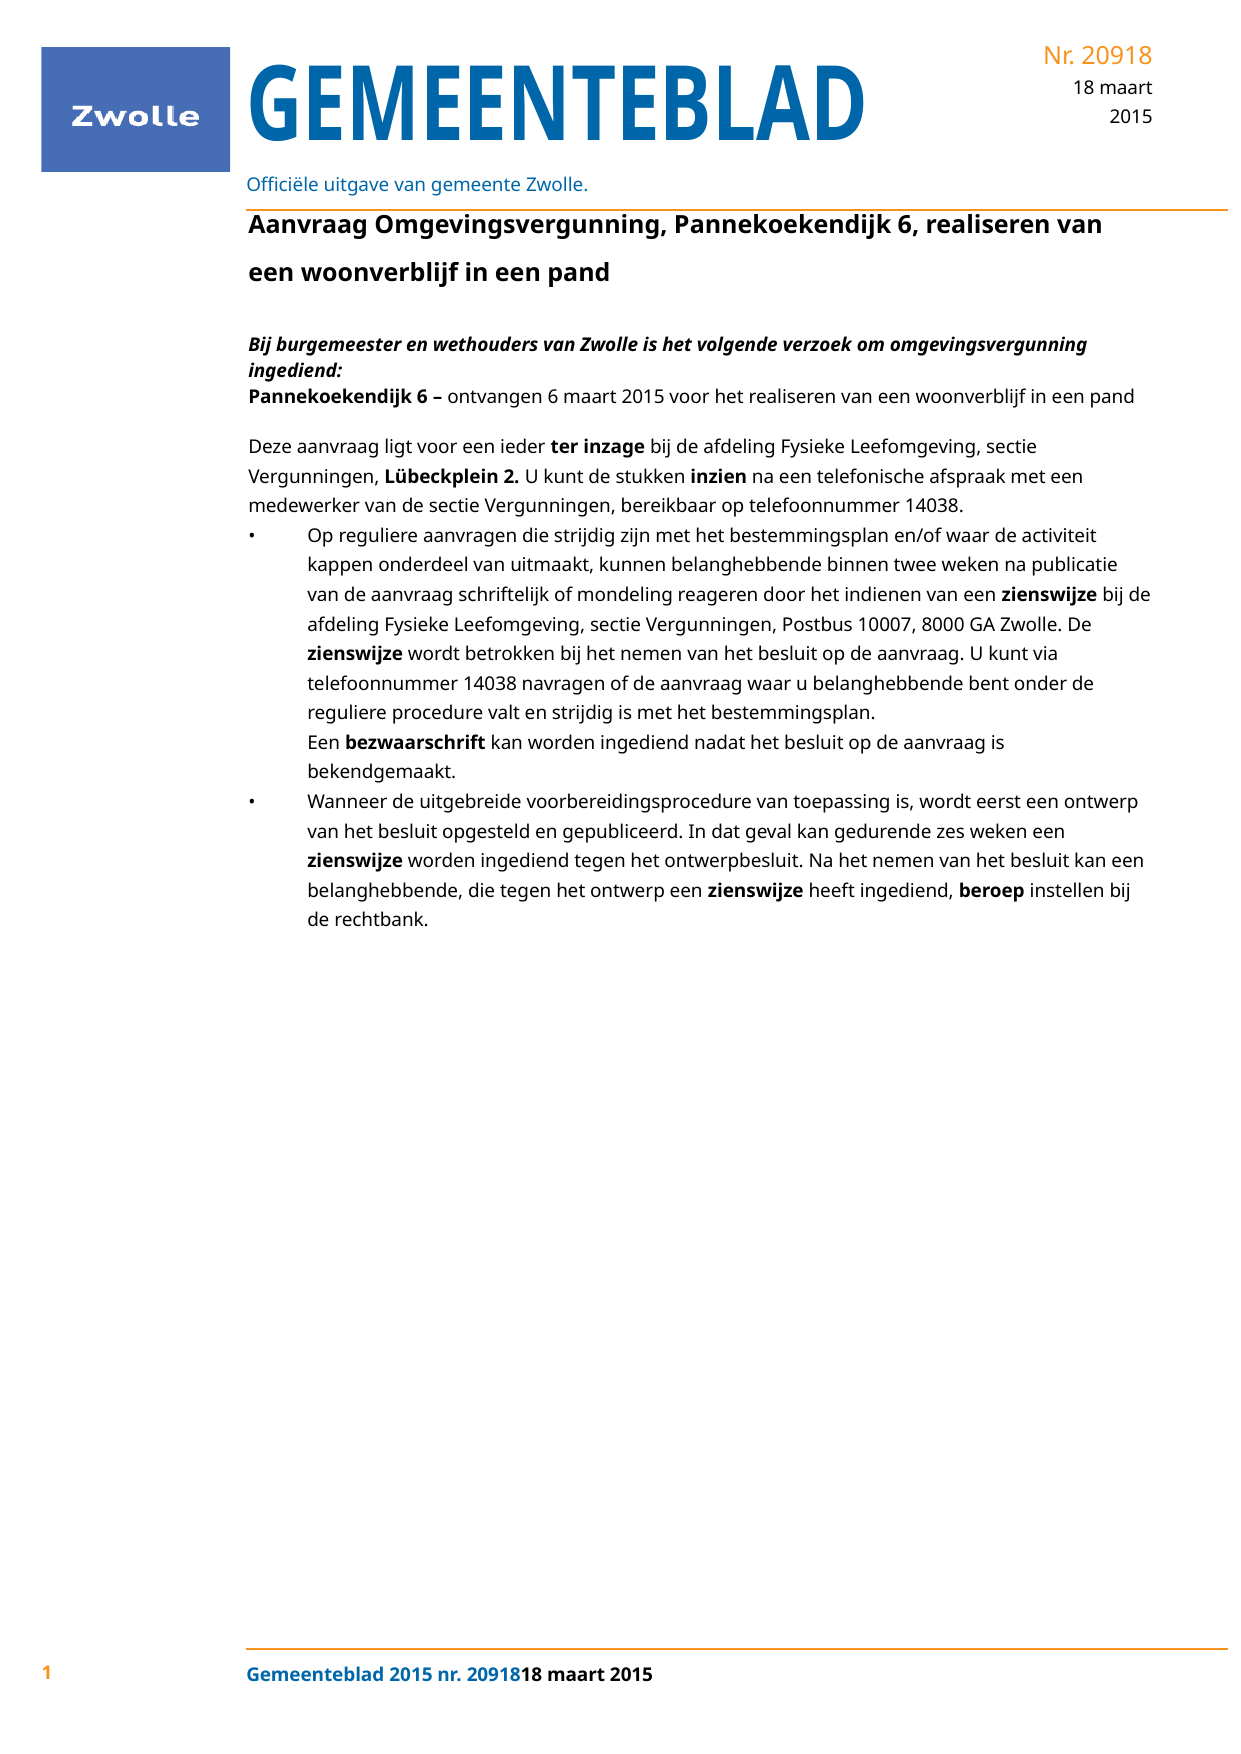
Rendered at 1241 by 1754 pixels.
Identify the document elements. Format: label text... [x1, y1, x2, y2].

text Pannekoekendijk 6 – ontvangen 6 maart 2015 voor het realiseren van een woonverblijf in een pand [248, 383, 1152, 409]
list Op reguliere aanvragen die strijdig zijn met het bestemmingsplan en/of waar de activiteit kappen onderdeel van uitmaakt, kunnen belanghebbende binnen twee weken na publicatie van de aanvraag schriftelijk of mondeling reageren door het indienen van een zienswijze bij de afdeling Fysieke Leefomgeving, sectie Vergunningen, Postbus 10007, 8000 GA Zwolle. De zienswijze wordt betrokken bij het nemen van het besluit op de aanvraag. U kunt via telefoonnummer 14038 navragen of de aanvraag waar u belanghebbende bent onder de reguliere procedure valt en strijdig is met het bestemmingsplan. [248, 522, 1152, 725]
picture [41, 47, 231, 172]
list Een bezwaarschrift kan worden ingediend nadat het besluit op de aanvraag is bekendgemaakt. [248, 729, 1152, 784]
text Deze aanvraag ligt voor een ieder ter inzage bij de afdeling Fysieke Leefomgeving, sectie Vergunningen, Lübeckplein 2. U kunt de stukken inzien na een telefonische afspraak met een medewerker van de sectie Vergunningen, bereikbaar op telefoonnummer 14038. [248, 433, 1152, 518]
text Aanvraag Omgevingsvergunning, Pannekoekendijk 6, realiseren van een woonverblijf in een pand [248, 211, 1152, 288]
list Wanneer de uitgebreide voorbereidingsprocedure van toepassing is, wordt eerst een ontwerp van het besluit opgesteld en gepubliceerd. In dat geval kan gedurende zes weken een zienswijze worden ingediend tegen het ontwerpbesluit. Na het nemen van het besluit kan een belanghebbende, die tegen het ontwerp een zienswijze heeft ingediend, beroep instellen bij de rechtbank. [248, 788, 1152, 932]
text Bij burgemeester en wethouders van Zwolle is het volgende verzoek om omgevingsvergunning ingediend: [248, 331, 1152, 383]
